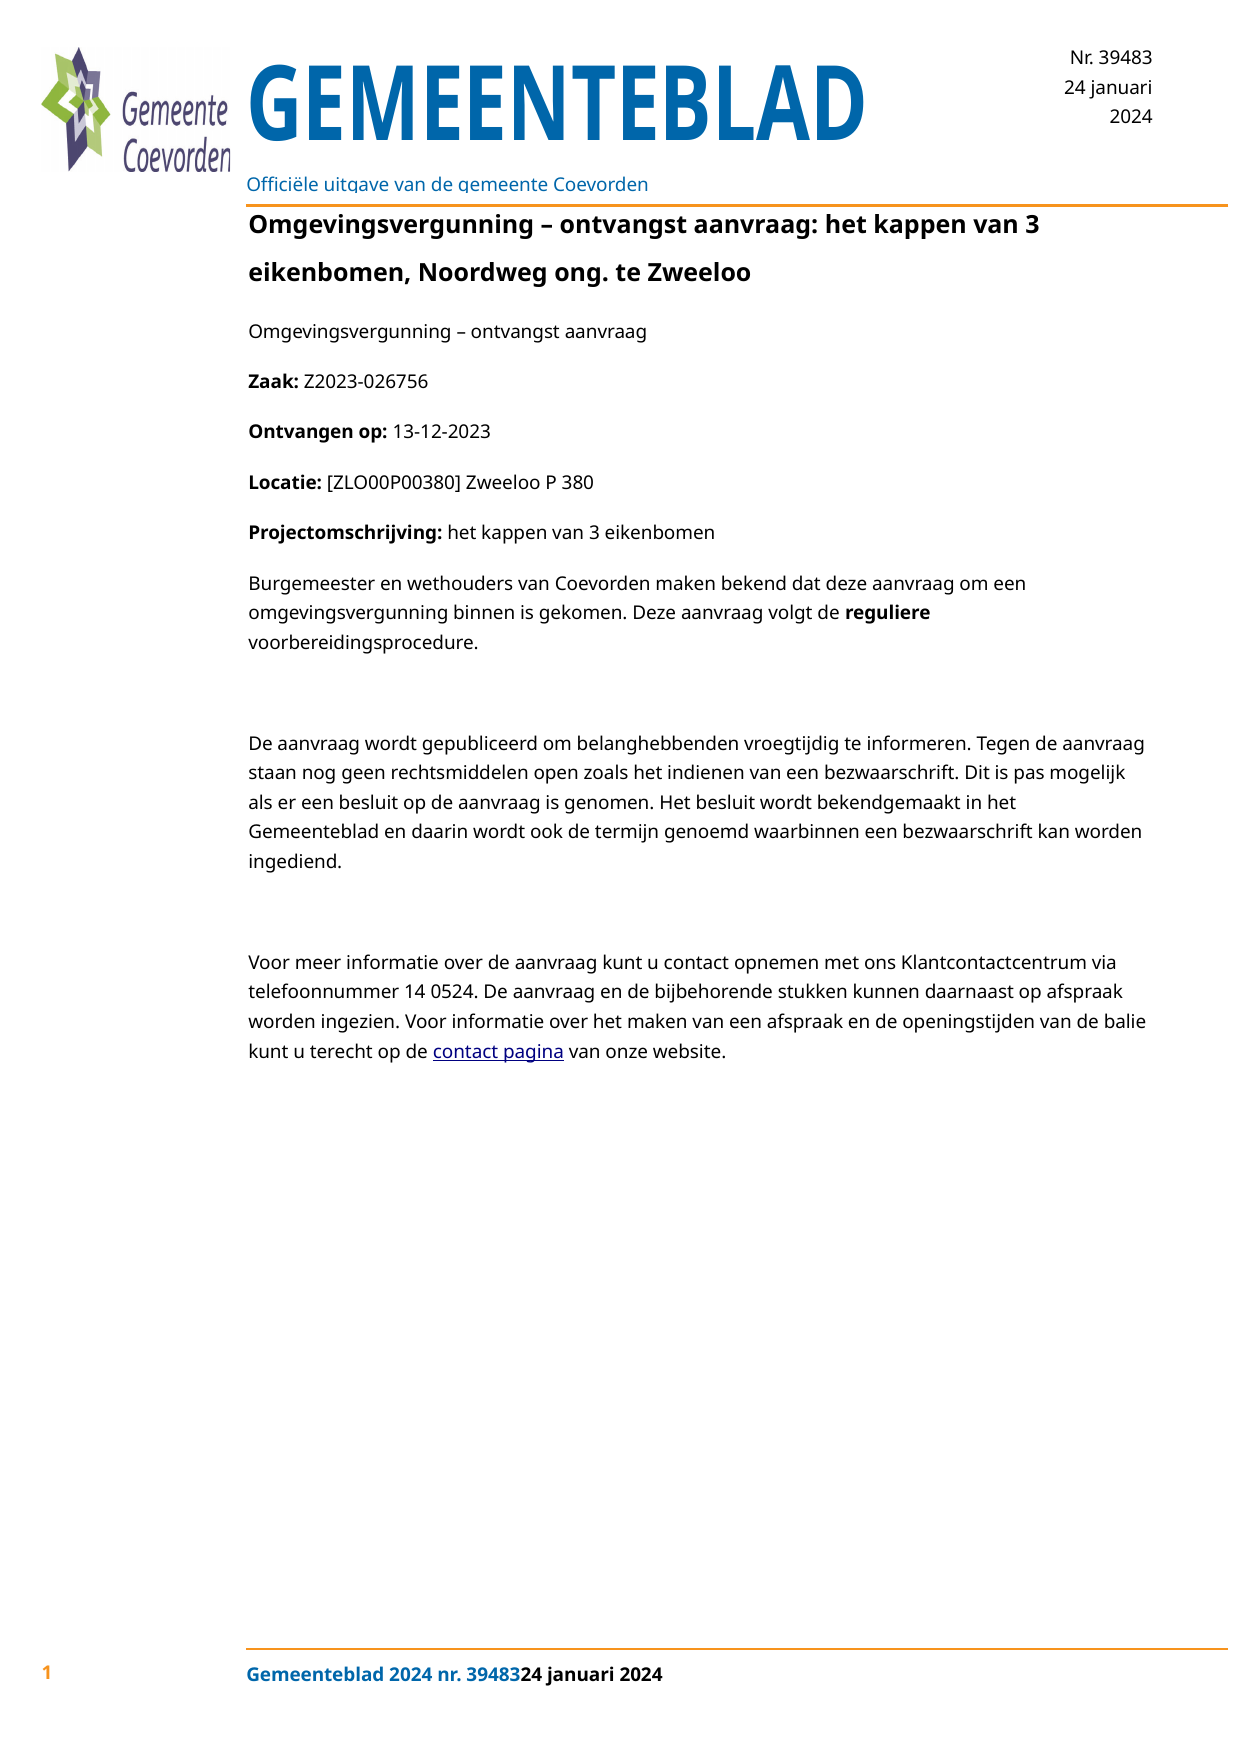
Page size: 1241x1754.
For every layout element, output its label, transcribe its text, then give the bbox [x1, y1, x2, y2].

text Omgevingsvergunning – ontvangst aanvraag: het kappen van 3 eikenbomen, Noordweg ong. te Zweeloo [248, 207, 1152, 288]
picture [41, 47, 231, 172]
text De aanvraag wordt gepubliceerd om belanghebbenden vroegtijdig te informeren. Tegen de aanvraag staan nog geen rechtsmiddelen open zoals het indienen van een bezwaarschrift. Dit is pas mogelijk als er een besluit op de aanvraag is genomen. Het besluit wordt bekendgemaakt in het Gemeenteblad en daarin wordt ook de termijn genoemd waarbinnen een bezwaarschrift kan worden ingediend. [248, 730, 1152, 874]
text Projectomschrijving: het kappen van 3 eikenbomen [248, 519, 1152, 545]
text Locatie: [ZLO00P00380] Zweeloo P 380 [248, 469, 1152, 495]
text Zaak: Z2023-026756 [248, 368, 1152, 394]
text Burgemeester en wethouders van Coevorden maken bekend dat deze aanvraag om een omgevingsvergunning binnen is gekomen. Deze aanvraag volgt de reguliere voorbereidingsprocedure. [248, 570, 1152, 655]
text Voor meer informatie over de aanvraag kunt u contact opnemen met ons Klantcontactcentrum via telefoonnummer 14 0524. De aanvraag en de bijbehorende stukken kunnen daarnaast op afspraak worden ingezien. Voor informatie over het maken van een afspraak en de openingstijden van de balie kunt u terecht op de contact pagina van onze website. [248, 949, 1152, 1064]
text Omgevingsvergunning – ontvangst aanvraag [248, 318, 1152, 344]
text Ontvangen op: 13-12-2023 [248, 419, 1152, 444]
